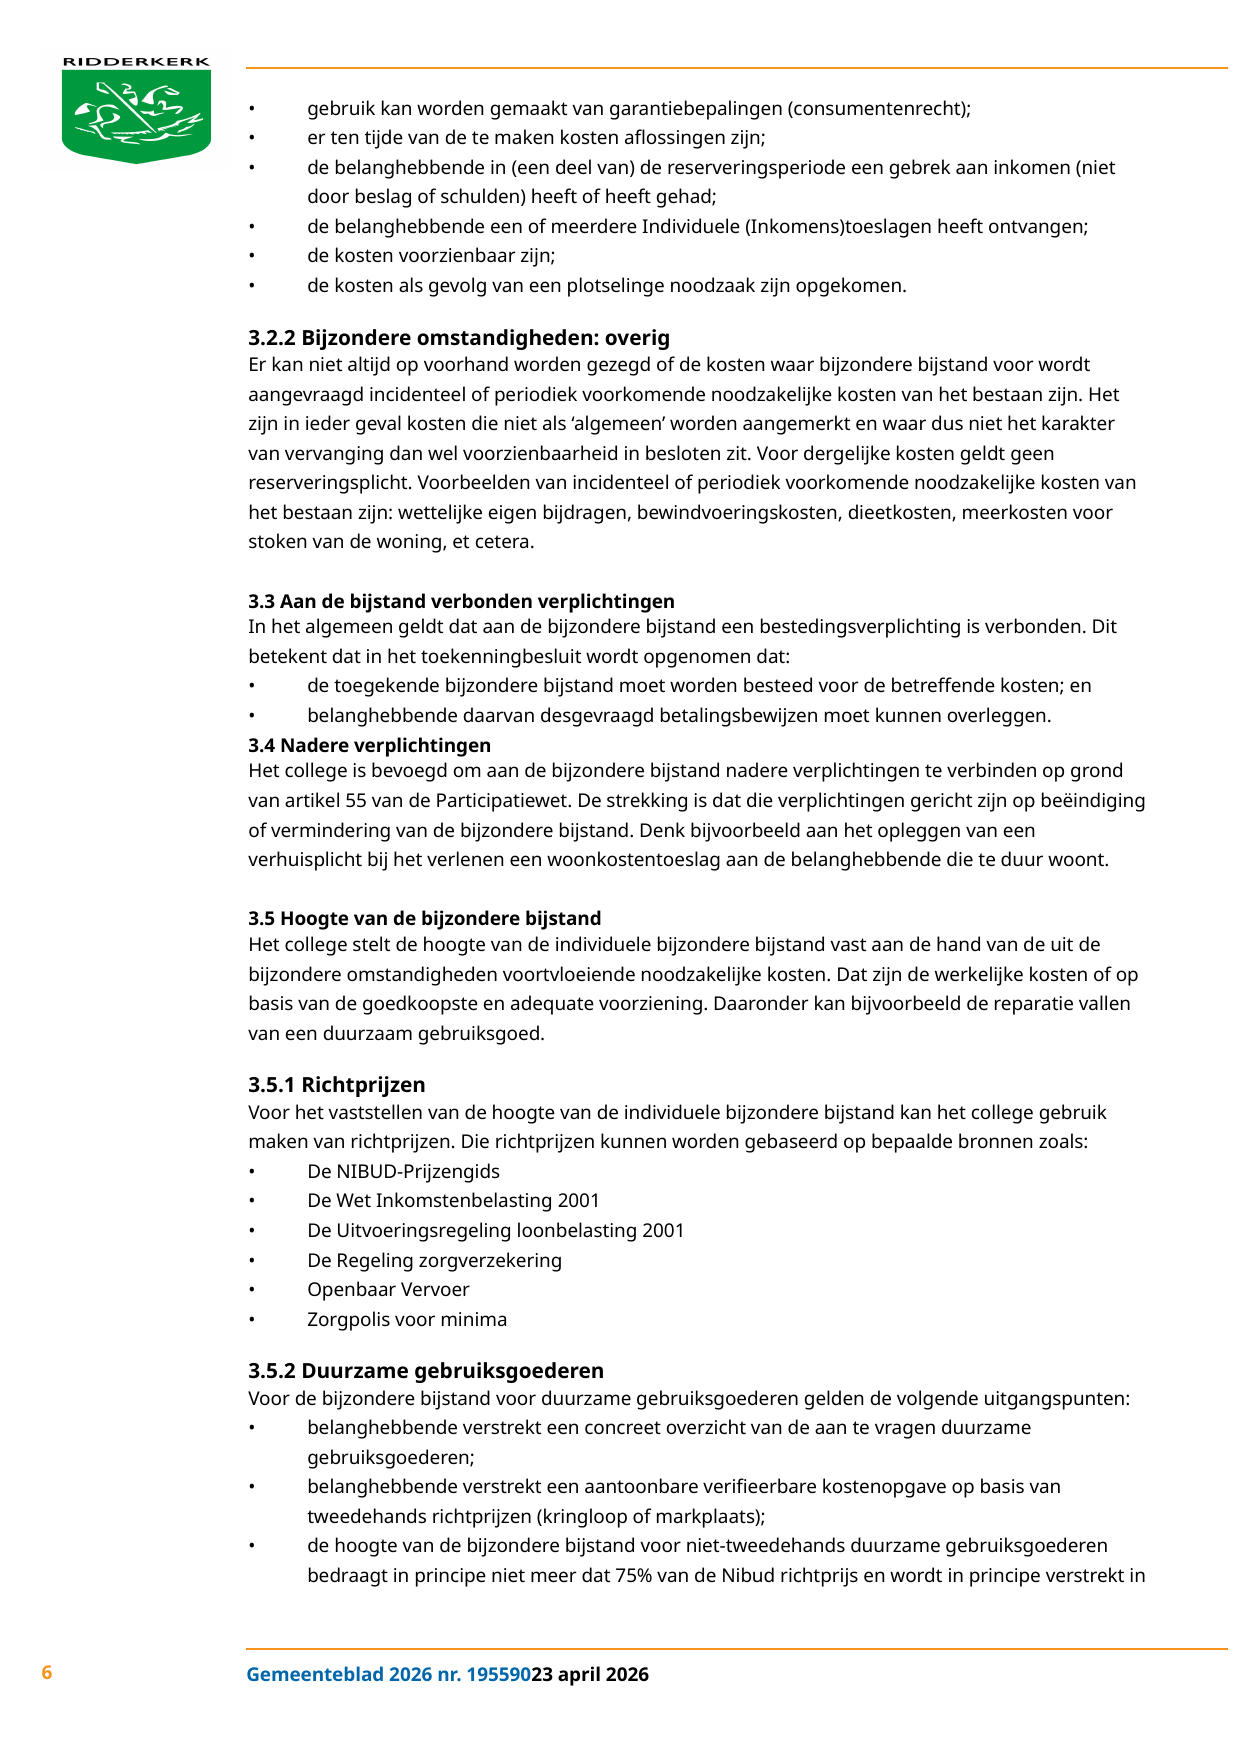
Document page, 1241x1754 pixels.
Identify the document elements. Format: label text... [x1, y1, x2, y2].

text 3.3 Aan de bijstand verbonden verplichtingen [248, 588, 1152, 613]
list de toegekende bijzondere bijstand moet worden besteed voor de betreffende kosten; en [248, 673, 1152, 698]
text Het college stelt de hoogte van de individuele bijzondere bijstand vast aan de hand van de uit de bijzondere omstandigheden voortvloeiende noodzakelijke kosten. Dat zijn de werkelijke kosten of op basis van de goedkoopste en adequate voorziening. Daaronder kan bijvoorbeeld de reparatie vallen van een duurzaam gebruiksgoed. [248, 931, 1152, 1046]
list de hoogte van de bijzondere bijstand voor niet-tweedehands duurzame gebruiksgoederen bedraagt in principe niet meer dat 75% van de Nibud richtprijs en wordt in principe verstrekt in [248, 1533, 1152, 1588]
list de kosten voorzienbaar zijn; [248, 243, 1152, 268]
list de belanghebbende in (een deel van) de reserveringsperiode een gebrek aan inkomen (niet door beslag of schulden) heeft of heeft gehad; [248, 154, 1152, 209]
list gebruik kan worden gemaakt van garantiebepalingen (consumentenrecht); [248, 95, 1152, 121]
list De Regeling zorgverzekering [248, 1247, 1152, 1272]
text 3.5.2 Duurzame gebruiksgoederen [248, 1356, 1152, 1385]
list De NIBUD-Prijzengids [248, 1158, 1152, 1184]
text Voor de bijzondere bijstand voor duurzame gebruiksgoederen gelden de volgende uitgangspunten: [248, 1385, 1152, 1411]
text 3.5.1 Richtprijzen [248, 1070, 1152, 1099]
list De Wet Inkomstenbelasting 2001 [248, 1188, 1152, 1213]
list de kosten als gevolg van een plotselinge noodzaak zijn opgekomen. [248, 272, 1152, 298]
list belanghebbende verstrekt een concreet overzicht van de aan te vragen duurzame gebruiksgoederen; [248, 1414, 1152, 1470]
text Het college is bevoegd om aan de bijzondere bijstand nadere verplichtingen te verbinden op grond van artikel 55 van de Participatiewet. De strekking is dat die verplichtingen gericht zijn op beëindiging of vermindering van de bijzondere bijstand. Denk bijvoorbeeld aan het opleggen van een verhuisplicht bij het verlenen een woonkostentoeslag aan de belanghebbende die te duur woont. [248, 758, 1152, 872]
list Zorgpolis voor minima [248, 1306, 1152, 1332]
text 3.5 Hoogte van de bijzondere bijstand [248, 906, 1152, 931]
picture [41, 47, 231, 172]
text Voor het vaststellen van de hoogte van de individuele bijzondere bijstand kan het college gebruik maken van richtprijzen. Die richtprijzen kunnen worden gebaseerd op bepaalde bronnen zoals: [248, 1099, 1152, 1154]
list de belanghebbende een of meerdere Individuele (Inkomens)toeslagen heeft ontvangen; [248, 213, 1152, 239]
text In het algemeen geldt dat aan de bijzondere bijstand een bestedingsverplichting is verbonden. Dit betekent dat in het toekenningbesluit wordt opgenomen dat: [248, 613, 1152, 669]
list belanghebbende daarvan desgevraagd betalingsbewijzen moet kunnen overleggen. [248, 702, 1152, 728]
text 3.4 Nadere verplichtingen [248, 732, 1152, 758]
text 3.2.2 Bijzondere omstandigheden: overig [248, 323, 1152, 351]
text Er kan niet altijd op voorhand worden gezegd of de kosten waar bijzondere bijstand voor wordt aangevraagd incidenteel of periodiek voorkomende noodzakelijke kosten van het bestaan zijn. Het zijn in ieder geval kosten die niet als ‘algemeen’ worden aangemerkt en waar dus niet het karakter van vervanging dan wel voorzienbaarheid in besloten zit. Voor dergelijke kosten geldt geen reserveringsplicht. Voorbeelden van incidenteel of periodiek voorkomende noodzakelijke kosten van het bestaan zijn: wettelijke eigen bijdragen, bewindvoeringskosten, dieetkosten, meerkosten voor stoken van de woning, et cetera. [248, 351, 1152, 554]
list De Uitvoeringsregeling loonbelasting 2001 [248, 1217, 1152, 1243]
list Openbaar Vervoer [248, 1276, 1152, 1302]
list belanghebbende verstrekt een aantoonbare verifieerbare kostenopgave op basis van tweedehands richtprijzen (kringloop of markplaats); [248, 1473, 1152, 1529]
list er ten tijde van de te maken kosten aflossingen zijn; [248, 124, 1152, 150]
